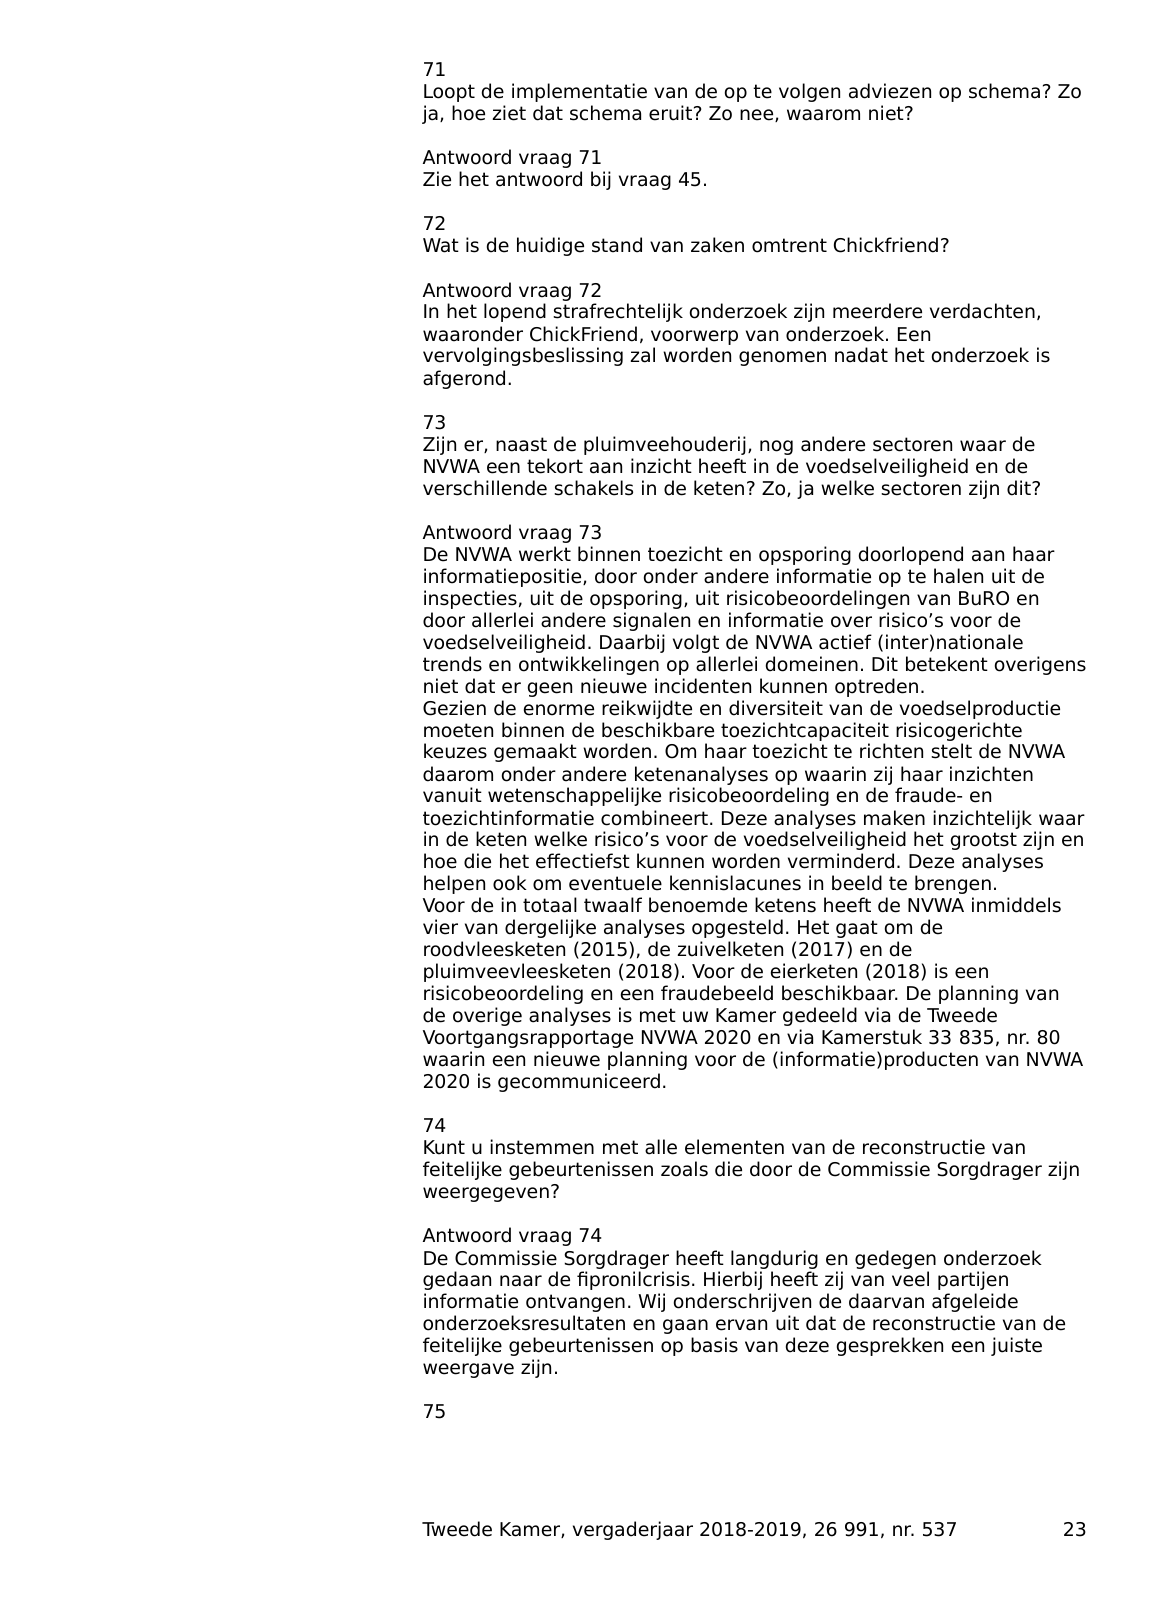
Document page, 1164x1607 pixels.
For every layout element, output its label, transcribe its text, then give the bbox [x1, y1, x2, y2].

text Zijn er, naast de pluimveehouderij, nog andere sectoren waar de NVWA een tekort aan inzicht heeft in de voedselveiligheid en de verschillende schakels in de keten? Zo, ja welke sectoren zijn dit? [422, 433, 1087, 499]
text Kunt u instemmen met alle elementen van de reconstructie van feitelijke gebeurtenissen zoals die door de Commissie Sorgdrager zijn weergegeven? [422, 1137, 1087, 1203]
text De Commissie Sorgdrager heeft langdurig en gedegen onderzoek gedaan naar de fipronilcrisis. Hierbij heeft zij van veel partijen informatie ontvangen. Wij onderschrijven de daarvan afgeleide onderzoeksresultaten en gaan ervan uit dat de reconstructie van de feitelijke gebeurtenissen op basis van deze gesprekken een juiste weergave zijn. [422, 1247, 1087, 1379]
text 73 [422, 412, 1087, 433]
text De NVWA werkt binnen toezicht en opsporing doorlopend aan haar informatiepositie, door onder andere informatie op te halen uit de inspecties, uit de opsporing, uit risicobeoordelingen van BuRO en door allerlei andere signalen en informatie over risico’s voor de voedselveiligheid. Daarbij volgt de NVWA actief (inter)nationale trends en ontwikkelingen op allerlei domeinen. Dit betekent overigens niet dat er geen nieuwe incidenten kunnen optreden. [422, 544, 1087, 697]
text 74 [422, 1115, 1087, 1137]
text Wat is de huidige stand van zaken omtrent Chickfriend? [422, 235, 1087, 257]
text Loopt de implementatie van de op te volgen adviezen op schema? Zo ja, hoe ziet dat schema eruit? Zo nee, waarom niet? [422, 81, 1087, 125]
text 71 [422, 59, 1087, 81]
text Voor de in totaal twaalf benoemde ketens heeft de NVWA inmiddels vier van dergelijke analyses opgesteld. Het gaat om de roodvleesketen (2015), de zuivelketen (2017) en de pluimveevleesketen (2018). Voor de eierketen (2018) is een risicobeoordeling en een fraudebeeld beschikbaar. De planning van de overige analyses is met uw Kamer gedeeld via de Tweede Voortgangsrapportage NVWA 2020 en via Kamerstuk 33 835, nr. 80 waarin een nieuwe planning voor de (informatie)producten van NVWA 2020 is gecommuniceerd. [422, 895, 1087, 1093]
text Zie het antwoord bij vraag 45. [422, 169, 1087, 191]
text Gezien de enorme reikwijdte en diversiteit van de voedselproductie moeten binnen de beschikbare toezichtcapaciteit risicogerichte keuzes gemaakt worden. Om haar toezicht te richten stelt de NVWA daarom onder andere ketenanalyses op waarin zij haar inzichten vanuit wetenschappelijke risicobeoordeling en de fraude- en toezichtinformatie combineert. Deze analyses maken inzichtelijk waar in de keten welke risico’s voor de voedselveiligheid het grootst zijn en hoe die het effectiefst kunnen worden verminderd. Deze analyses helpen ook om eventuele kennislacunes in beeld te brengen. [422, 697, 1087, 895]
text 75 [422, 1401, 1087, 1423]
text Antwoord vraag 74 [422, 1225, 1087, 1247]
text In het lopend strafrechtelijk onderzoek zijn meerdere verdachten, waaronder ChickFriend, voorwerp van onderzoek. Een vervolgingsbeslissing zal worden genomen nadat het onderzoek is afgerond. [422, 301, 1087, 389]
text Antwoord vraag 71 [422, 147, 1087, 169]
text 72 [422, 213, 1087, 235]
text Antwoord vraag 73 [422, 522, 1087, 544]
text Antwoord vraag 72 [422, 279, 1087, 301]
